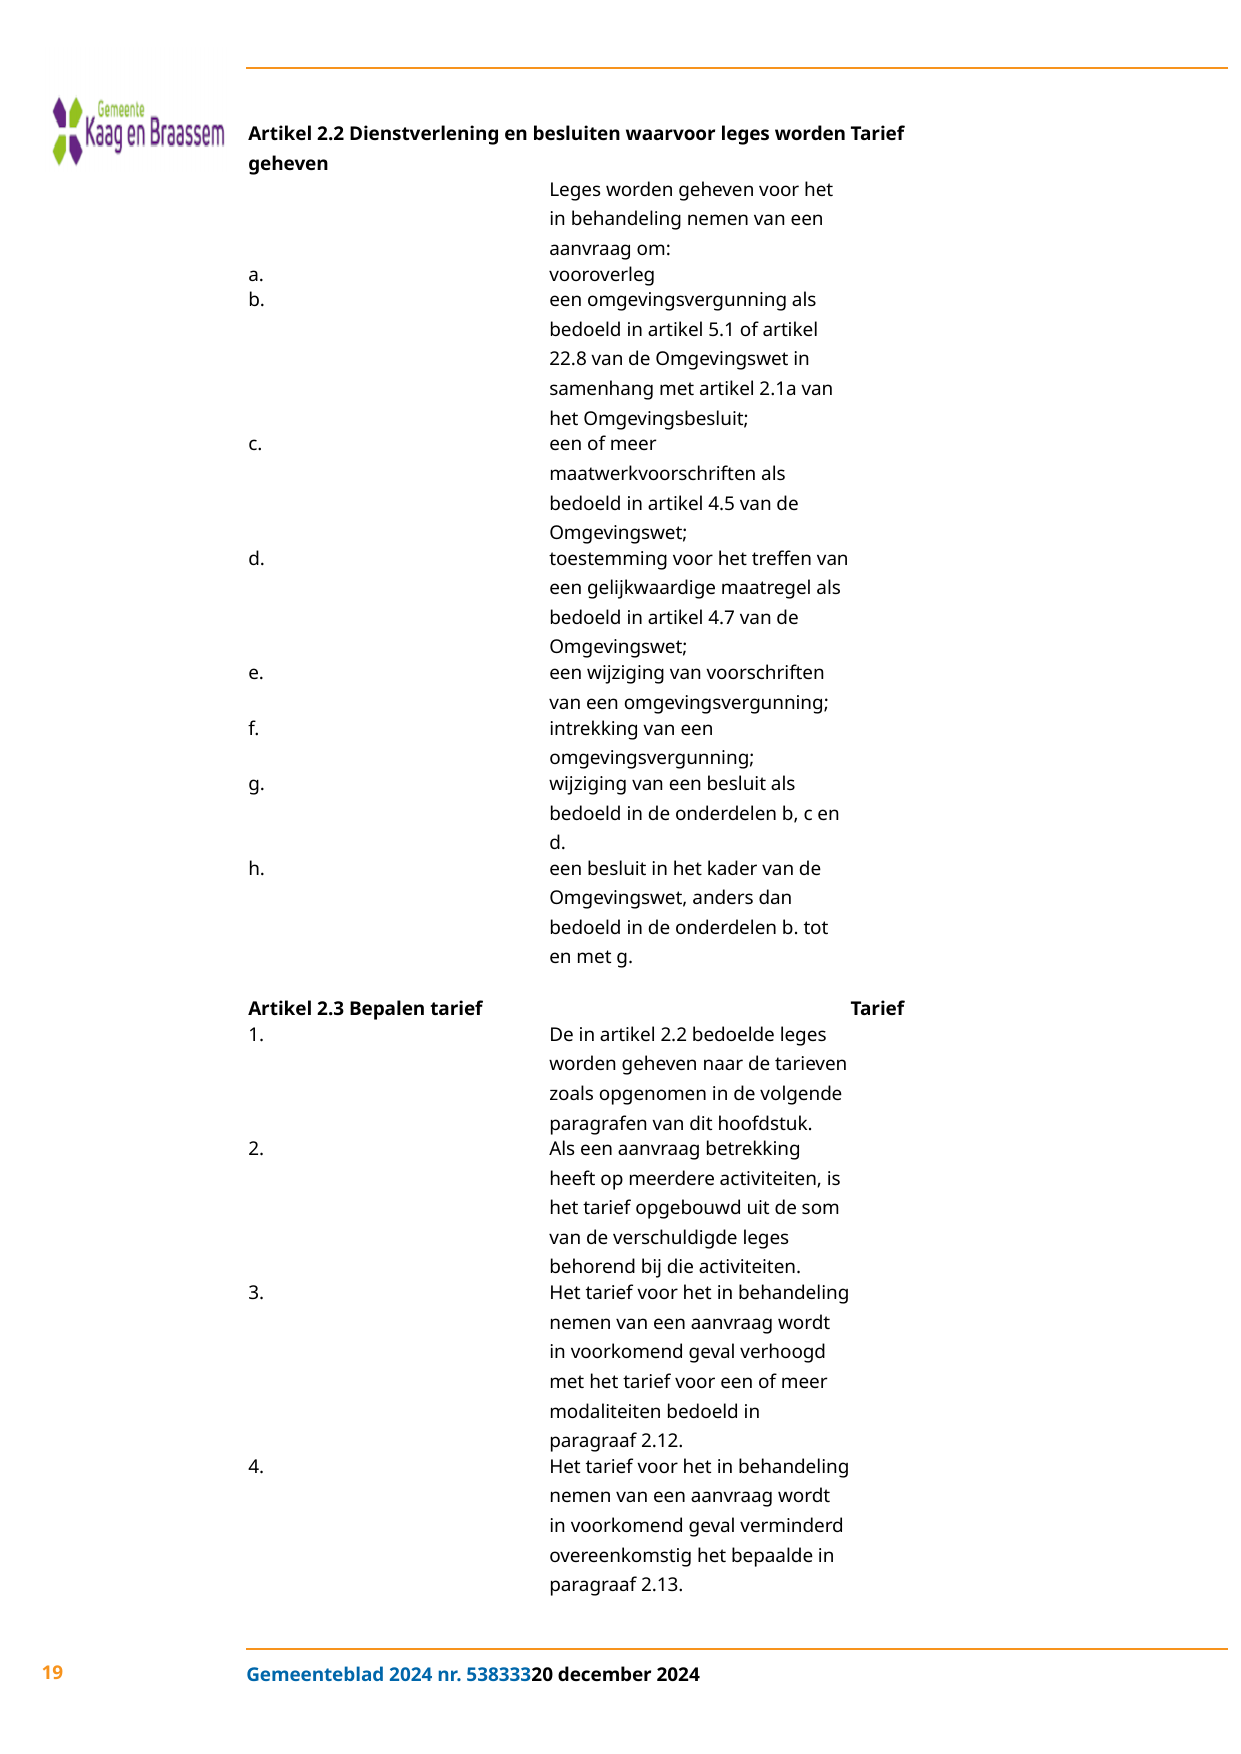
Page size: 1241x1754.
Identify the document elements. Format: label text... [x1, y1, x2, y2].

table_cell intrekking van een omgevingsvergunning; [549, 715, 850, 770]
table_cell Tarief [850, 121, 1152, 176]
table_cell een besluit in het kader van de Omgevingswet, anders dan bedoeld in de onderdelen b. tot en met g. [549, 855, 850, 969]
table_cell een omgevingsvergunning als bedoeld in artikel 5.1 of artikel 22.8 van de Omgevingswet in samenhang met artikel 2.1a van het Omgevingsbesluit; [549, 286, 850, 431]
table_cell vooroverleg [549, 261, 850, 286]
table_cell [850, 660, 1152, 715]
table_cell [248, 970, 1152, 995]
table_cell [850, 286, 1152, 431]
table_cell [850, 545, 1152, 659]
table_cell Artikel 2.2 Dienstverlening en besluiten waarvoor leges worden geheven [248, 121, 850, 176]
table_cell De in artikel 2.2 bedoelde leges worden geheven naar de tarieven zoals opgenomen in de volgende paragrafen van dit hoofdstuk. [549, 1021, 850, 1135]
table_cell a. [248, 261, 549, 286]
table_cell een wijziging van voorschriften van een omgevingsvergunning; [549, 660, 850, 715]
picture [41, 47, 231, 172]
table_cell [850, 176, 1152, 261]
table_cell e. [248, 660, 549, 715]
table_cell [850, 1135, 1152, 1279]
table_cell [850, 1021, 1152, 1135]
table_cell 1. [248, 1021, 549, 1135]
table_cell Artikel 2.3 Bepalen tarief [248, 995, 850, 1021]
table_cell Het tarief voor het in behandeling nemen van een aanvraag wordt in voorkomend geval verhoogd met het tarief voor een of meer modaliteiten bedoeld in paragraaf 2.12. [549, 1280, 850, 1453]
table_cell 4. [248, 1453, 549, 1597]
table_cell 3. [248, 1280, 549, 1453]
table_cell Tarief [850, 995, 1152, 1021]
table_cell h. [248, 855, 549, 969]
table_cell f. [248, 715, 549, 770]
table_cell Het tarief voor het in behandeling nemen van een aanvraag wordt in voorkomend geval verminderd overeenkomstig het bepaalde in paragraaf 2.13. [549, 1453, 850, 1597]
table_cell Als een aanvraag betrekking heeft op meerdere activiteiten, is het tarief opgebouwd uit de som van de verschuldigde leges behorend bij die activiteiten. [549, 1135, 850, 1279]
table_cell c. [248, 431, 549, 545]
table_cell wijziging van een besluit als bedoeld in de onderdelen b, c en d. [549, 770, 850, 855]
table_cell een of meer maatwerkvoorschriften als bedoeld in artikel 4.5 van de Omgevingswet; [549, 431, 850, 545]
table_cell [850, 431, 1152, 545]
table_cell [248, 176, 549, 261]
table_cell Leges worden geheven voor het in behandeling nemen van een aanvraag om: [549, 176, 850, 261]
table_cell b. [248, 286, 549, 431]
table_cell [850, 1280, 1152, 1453]
table_cell d. [248, 545, 549, 659]
table_cell [850, 770, 1152, 855]
table_cell [850, 855, 1152, 969]
table_cell g. [248, 770, 549, 855]
table_cell 2. [248, 1135, 549, 1279]
table_cell [850, 261, 1152, 286]
table_cell toestemming voor het treffen van een gelijkwaardige maatregel als bedoeld in artikel 4.7 van de Omgevingswet; [549, 545, 850, 659]
table_cell [850, 715, 1152, 770]
table_cell [850, 1453, 1152, 1597]
table_cell [248, 95, 1152, 121]
